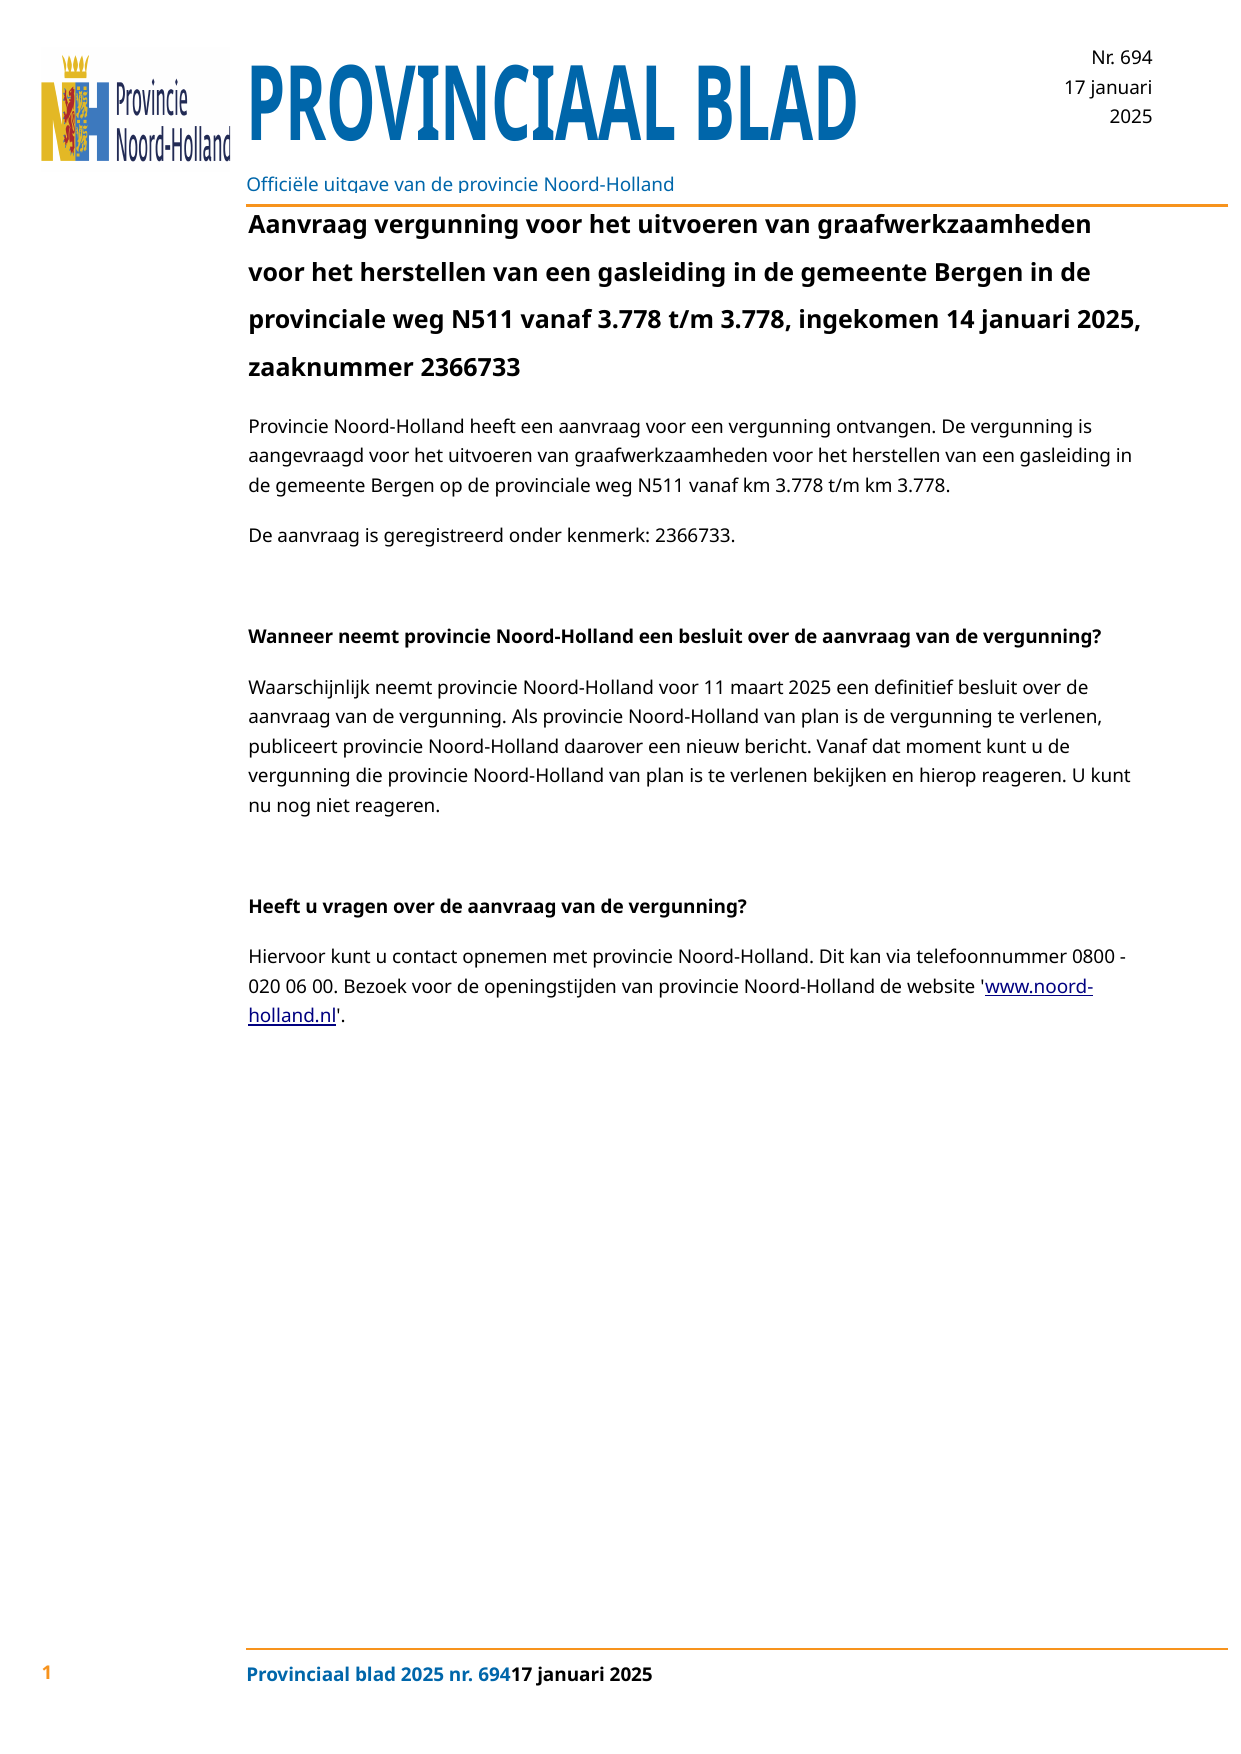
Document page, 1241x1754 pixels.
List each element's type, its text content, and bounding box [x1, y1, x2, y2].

text Heeft u vragen over de aanvraag van de vergunning? [248, 893, 1152, 919]
picture [41, 47, 231, 172]
text Hiervoor kunt u contact opnemen met provincie Noord-Holland. Dit kan via telefoonnummer 0800 - 020 06 00. Bezoek voor de openingstijden van provincie Noord-Holland de website 'www.noord-holland.nl'. [248, 943, 1152, 1028]
text Provincie Noord-Holland heeft een aanvraag voor een vergunning ontvangen. De vergunning is aangevraagd voor het uitvoeren van graafwerkzaamheden voor het herstellen van een gasleiding in de gemeente Bergen op de provinciale weg N511 vanaf km 3.778 t/m km 3.778. [248, 413, 1152, 498]
text De aanvraag is geregistreerd onder kenmerk: 2366733. [248, 523, 1152, 548]
text Wanneer neemt provincie Noord-Holland een besluit over de aanvraag van de vergunning? [248, 623, 1152, 649]
text Waarschijnlijk neemt provincie Noord-Holland voor 11 maart 2025 een definitief besluit over de aanvraag van de vergunning. Als provincie Noord-Holland van plan is de vergunning te verlenen, publiceert provincie Noord-Holland daarover een nieuw bericht. Vanaf dat moment kunt u de vergunning die provincie Noord-Holland van plan is te verlenen bekijken en hierop reageren. U kunt nu nog niet reageren. [248, 674, 1152, 818]
text Aanvraag vergunning voor het uitvoeren van graafwerkzaamheden voor het herstellen van een gasleiding in de gemeente Bergen in de provinciale weg N511 vanaf 3.778 t/m 3.778, ingekomen 14 januari 2025, zaaknummer 2366733 [248, 207, 1152, 384]
